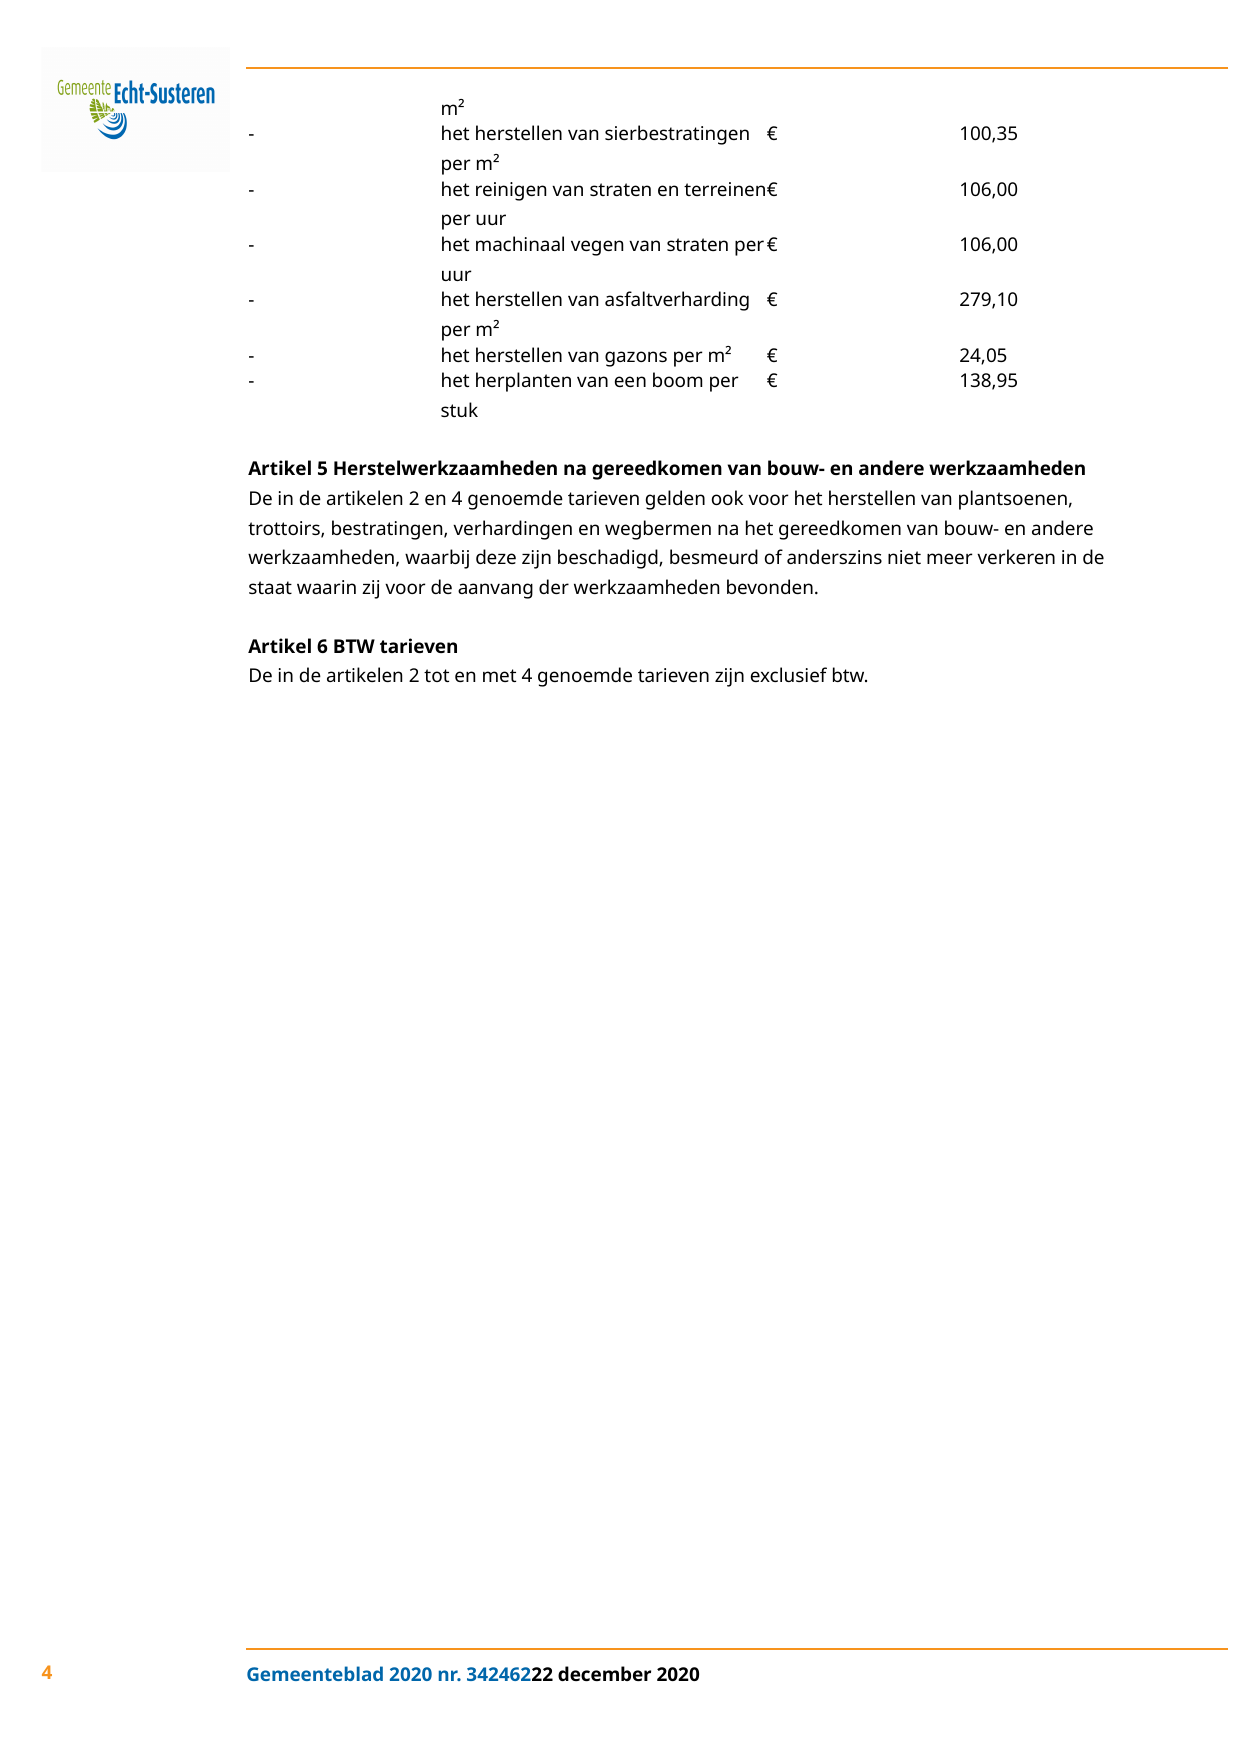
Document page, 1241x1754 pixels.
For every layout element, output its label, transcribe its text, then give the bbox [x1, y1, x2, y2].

table_cell het herstellen van asfaltverharding per m² [440, 286, 767, 342]
picture [41, 47, 231, 172]
table_cell het herstellen van gazons per m² [440, 342, 767, 367]
table_cell het reinigen van straten en terreinen per uur [440, 176, 767, 231]
table_cell - [248, 342, 440, 367]
table_cell 138,95 [959, 368, 1152, 423]
table_cell het herplanten van een boom per stuk [440, 368, 767, 423]
table_cell € [767, 342, 959, 367]
text De in de artikelen 2 en 4 genoemde tarieven gelden ook voor het herstellen van plantsoenen, trottoirs, bestratingen, verhardingen en wegbermen na het gereedkomen van bouw- en andere werkzaamheden, waarbij deze zijn beschadigd, besmeurd of anderszins niet meer verkeren in de staat waarin zij voor de aanvang der werkzaamheden bevonden. [248, 485, 1152, 600]
table_cell het machinaal vegen van straten per uur [440, 231, 767, 286]
table_cell 100,35 [959, 121, 1152, 176]
table_cell € [767, 286, 959, 342]
table_cell - [248, 121, 440, 176]
table_cell 279,10 [959, 286, 1152, 342]
table_cell 106,00 [959, 231, 1152, 286]
table_cell € [767, 368, 959, 423]
text Artikel 5 Herstelwerkzaamheden na gereedkomen van bouw- en andere werkzaamheden [248, 456, 1152, 481]
table_cell € [767, 176, 959, 231]
table_cell het herstellen van sierbestratingen per m² [440, 121, 767, 176]
table_cell € [767, 231, 959, 286]
table_cell - [248, 95, 440, 121]
table_cell - [248, 176, 440, 231]
table_cell [767, 95, 959, 121]
table_cell € [767, 121, 959, 176]
table_cell m² [440, 95, 767, 121]
table_cell 106,00 [959, 176, 1152, 231]
table_cell 24,05 [959, 342, 1152, 367]
table_cell - [248, 286, 440, 342]
table_cell - [248, 231, 440, 286]
table_cell - [248, 368, 440, 423]
text Artikel 6 BTW tarieven [248, 633, 1152, 659]
text De in de artikelen 2 tot en met 4 genoemde tarieven zijn exclusief btw. [248, 663, 1152, 688]
table_cell [959, 95, 1152, 121]
